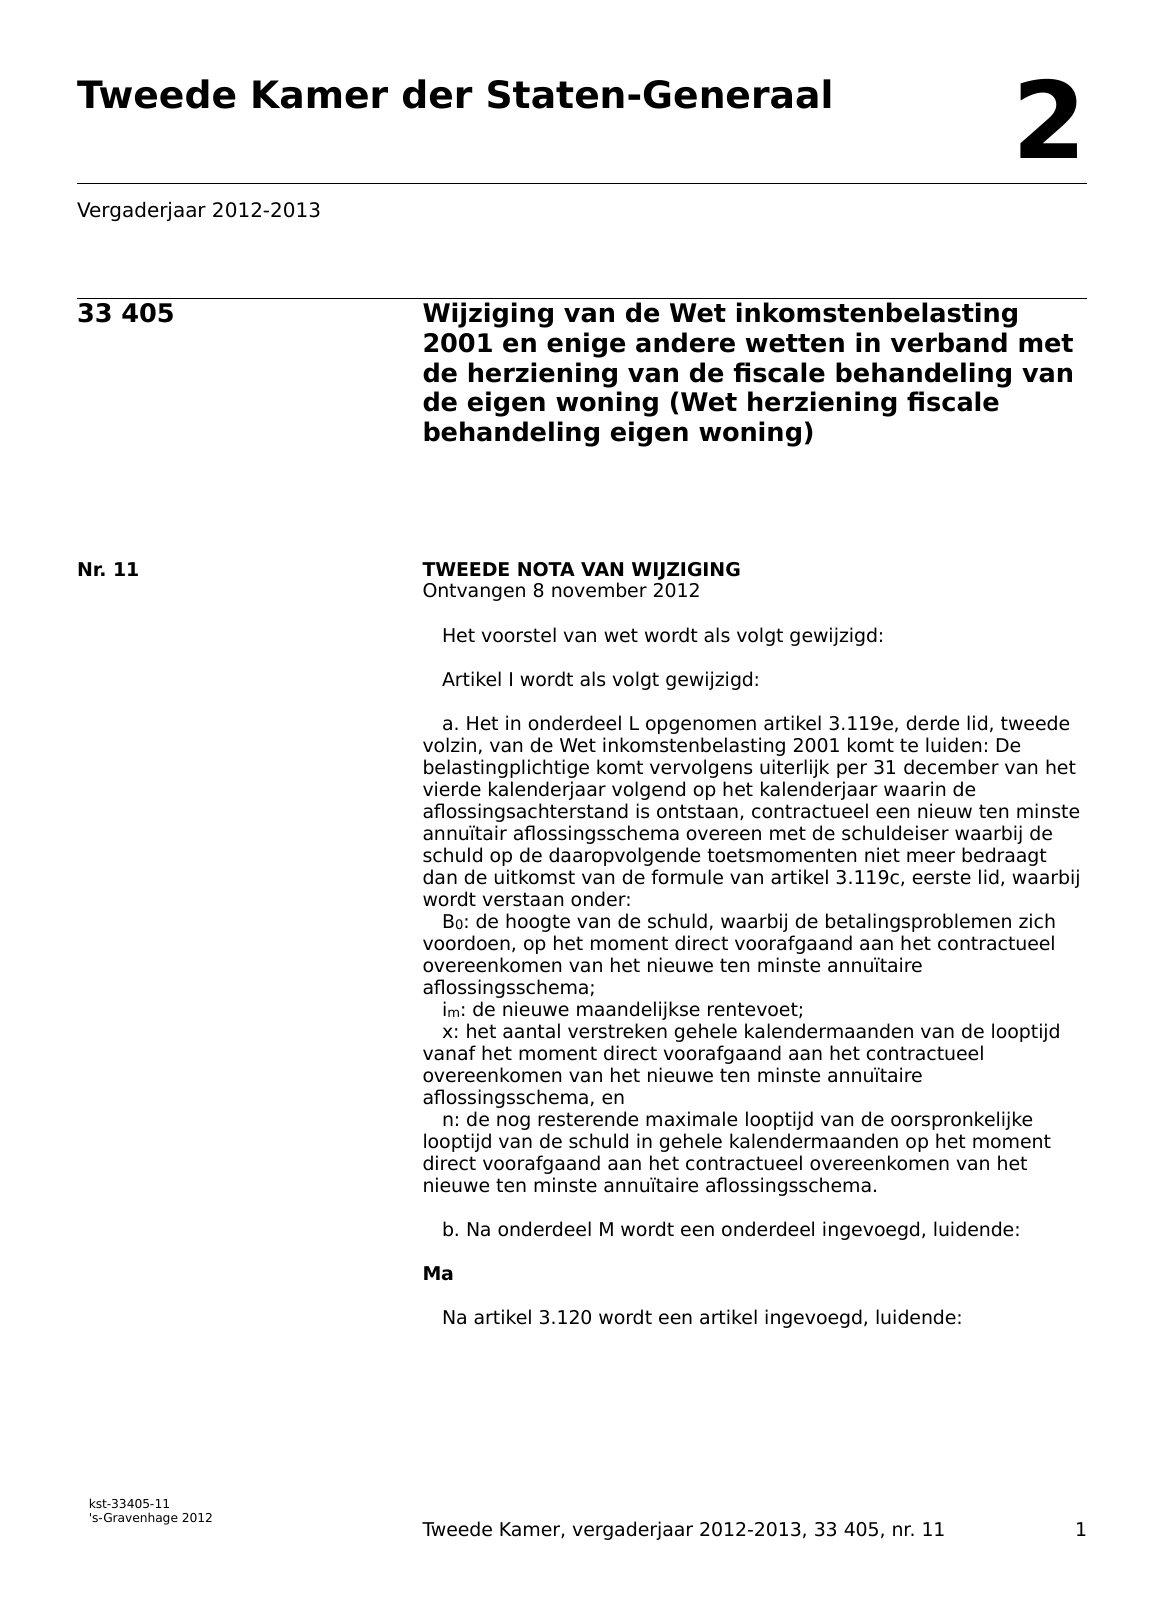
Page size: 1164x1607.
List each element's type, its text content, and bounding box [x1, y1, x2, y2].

subtitle 33 405 Wijziging van de Wet inkomstenbelasting 2001 en enige andere wetten in verband met de herziening van de fiscale behandeling van de eigen woning (Wet herziening fiscale behandeling eigen woning) [77, 299, 1087, 447]
text 's-Gravenhage 2012 [88, 1511, 323, 1525]
text n: de nog resterende maximale looptijd van de oorspronkelijke looptijd van de schuld in gehele kalendermaanden op het moment direct voorafgaand aan het contractueel overeenkomen van het nieuwe ten minste annuïtaire aflossingsschema. [422, 1108, 1087, 1196]
text a. Het in onderdeel L opgenomen artikel 3.119e, derde lid, tweede volzin, van de Wet inkomstenbelasting 2001 komt te luiden: De belastingplichtige komt vervolgens uiterlijk per 31 december van het vierde kalenderjaar volgend op het kalenderjaar waarin de aflossingsachterstand is ontstaan, contractueel een nieuw ten minste annuïtair aflossingsschema overeen met de schuldeiser waarbij de schuld op de daaropvolgende toetsmomenten niet meer bedraagt dan de uitkomst van de formule van artikel 3.119c, eerste lid, waarbij wordt verstaan onder: [422, 713, 1087, 911]
text im: de nieuwe maandelijkse rentevoet; [422, 999, 1087, 1021]
text x: het aantal verstreken gehele kalendermaanden van de looptijd vanaf het moment direct voorafgaand aan het contractueel overeenkomen van het nieuwe ten minste annuïtaire aflossingsschema, en [422, 1021, 1087, 1108]
text Het voorstel van wet wordt als volgt gewijzigd: [422, 624, 1087, 647]
text b. Na onderdeel M wordt een onderdeel ingevoegd, luidende: [422, 1219, 1087, 1241]
subtitle Nr. 11 TWEEDE NOTA VAN WIJZIGING [77, 558, 1087, 580]
text B0: de hoogte van de schuld, waarbij de betalingsproblemen zich voordoen, op het moment direct voorafgaand aan het contractueel overeenkomen van het nieuwe ten minste annuïtaire aflossingsschema; [422, 911, 1087, 999]
text Artikel I wordt als volgt gewijzigd: [422, 669, 1087, 691]
table_header 2 [886, 59, 1087, 183]
text Ontvangen 8 november 2012 [422, 580, 1087, 602]
table_cell Vergaderjaar 2012-2013 [77, 184, 1087, 298]
text Na artikel 3.120 wordt een artikel ingevoegd, luidende: [422, 1307, 1087, 1329]
text kst-33405-11 [88, 1497, 323, 1511]
table_header Tweede Kamer der Staten-Generaal [77, 59, 886, 183]
subtitle Ma [422, 1263, 1087, 1285]
